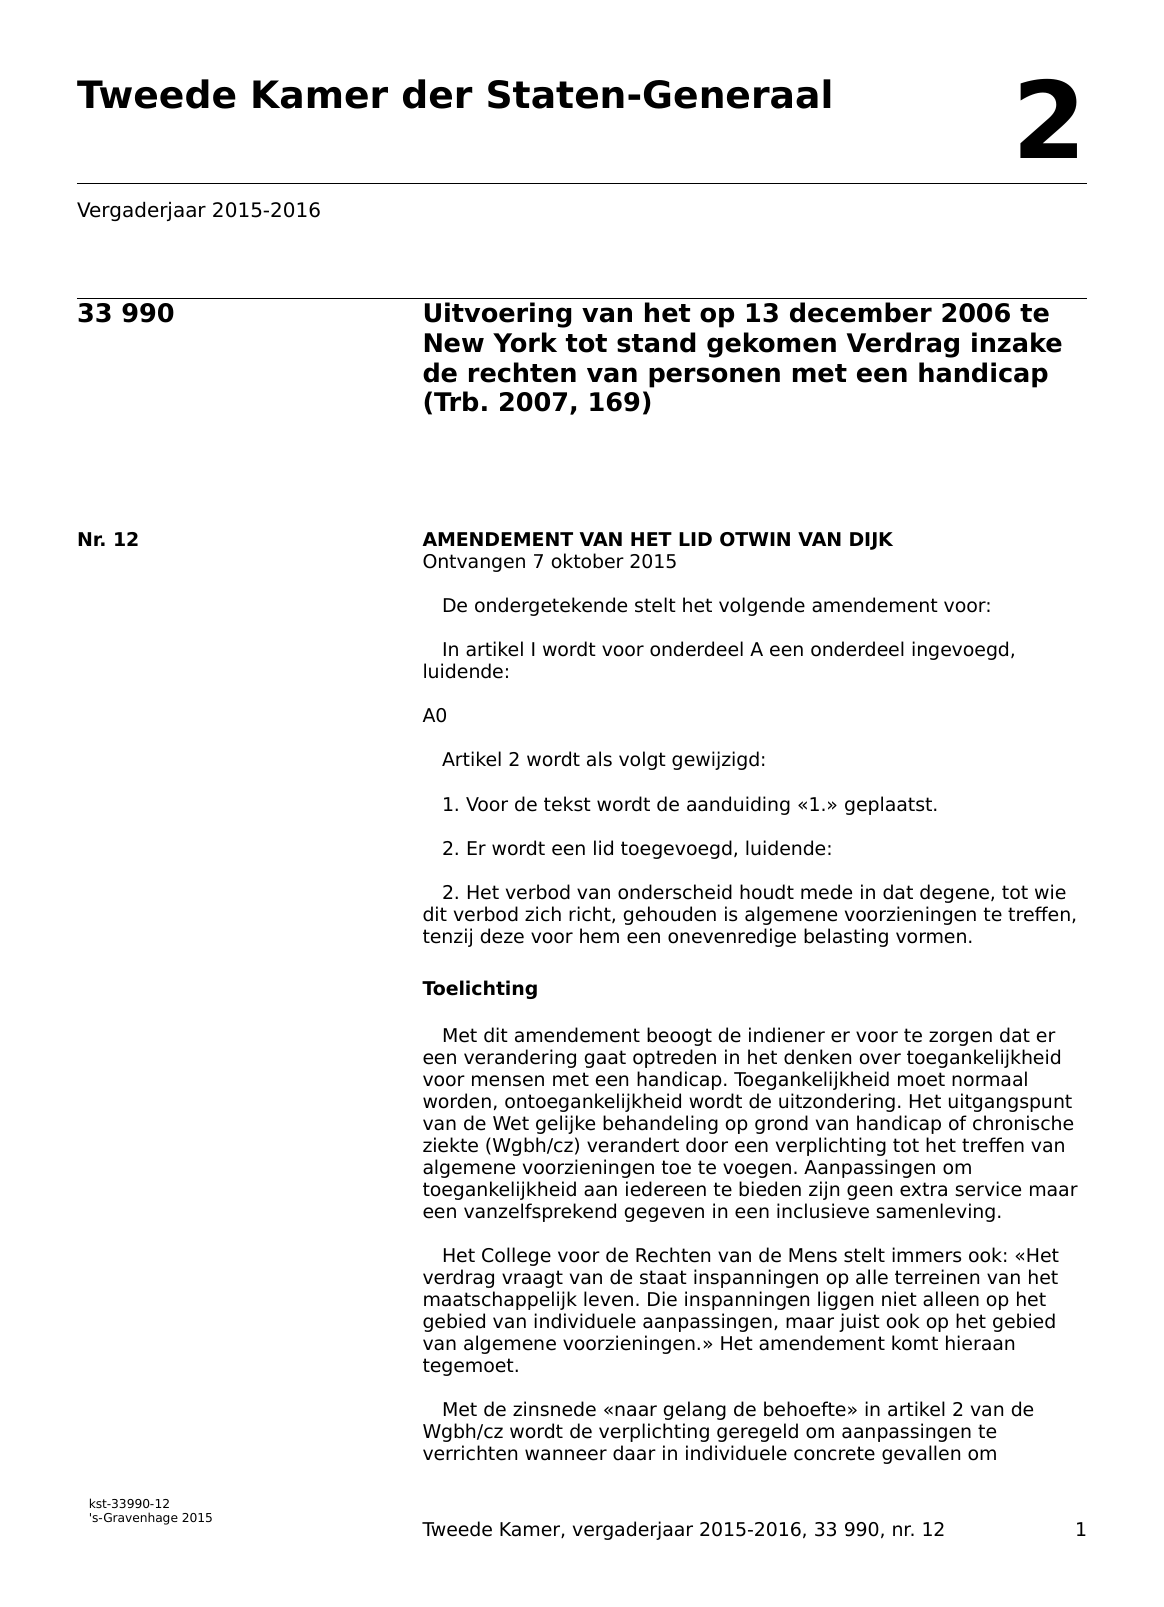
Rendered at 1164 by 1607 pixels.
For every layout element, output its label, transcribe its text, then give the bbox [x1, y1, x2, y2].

text Het College voor de Rechten van de Mens stelt immers ook: «Het verdrag vraagt van de staat inspanningen op alle terreinen van het maatschappelijk leven. Die inspanningen liggen niet alleen op het gebied van individuele aanpassingen, maar juist ook op het gebied van algemene voorzieningen.» Het amendement komt hieraan tegemoet. [422, 1245, 1087, 1377]
text 2. Er wordt een lid toegevoegd, luidende: [422, 838, 1087, 860]
text Artikel 2 wordt als volgt gewijzigd: [422, 749, 1087, 771]
text De ondergetekende stelt het volgende amendement voor: [422, 595, 1087, 617]
table_header 2 [886, 59, 1087, 183]
text Ontvangen 7 oktober 2015 [422, 551, 1087, 573]
text Met dit amendement beoogt de indiener er voor te zorgen dat er een verandering gaat optreden in het denken over toegankelijkheid voor mensen met een handicap. Toegankelijkheid moet normaal worden, ontoegankelijkheid wordt de uitzondering. Het uitgangspunt van de Wet gelijke behandeling op grond van handicap of chronische ziekte (Wgbh/cz) verandert door een verplichting tot het treffen van algemene voorzieningen toe te voegen. Aanpassingen om toegankelijkheid aan iedereen te bieden zijn geen extra service maar een vanzelfsprekend gegeven in een inclusieve samenleving. [422, 1025, 1087, 1223]
subtitle Toelichting [422, 978, 1087, 1000]
table_cell Vergaderjaar 2015-2016 [77, 184, 1087, 298]
text kst-33990-12 [88, 1497, 323, 1511]
text 1. Voor de tekst wordt de aanduiding «1.» geplaatst. [422, 793, 1087, 816]
text Met de zinsnede «naar gelang de behoefte» in artikel 2 van de Wgbh/cz wordt de verplichting geregeld om aanpassingen te verrichten wanneer daar in individuele concrete gevallen om [422, 1399, 1087, 1465]
text 2. Het verbod van onderscheid houdt mede in dat degene, tot wie dit verbod zich richt, gehouden is algemene voorzieningen te treffen, tenzij deze voor hem een onevenredige belasting vormen. [422, 882, 1087, 948]
text In artikel I wordt voor onderdeel A een onderdeel ingevoegd, luidende: [422, 639, 1087, 683]
text 's-Gravenhage 2015 [88, 1511, 323, 1525]
subtitle Nr. 12 AMENDEMENT VAN HET LID OTWIN VAN DIJK [77, 529, 1087, 551]
subtitle 33 990 Uitvoering van het op 13 december 2006 te New York tot stand gekomen Verdrag inzake de rechten van personen met een handicap (Trb. 2007, 169) [77, 299, 1087, 418]
text A0 [422, 705, 1087, 727]
table_header Tweede Kamer der Staten-Generaal [77, 59, 886, 183]
